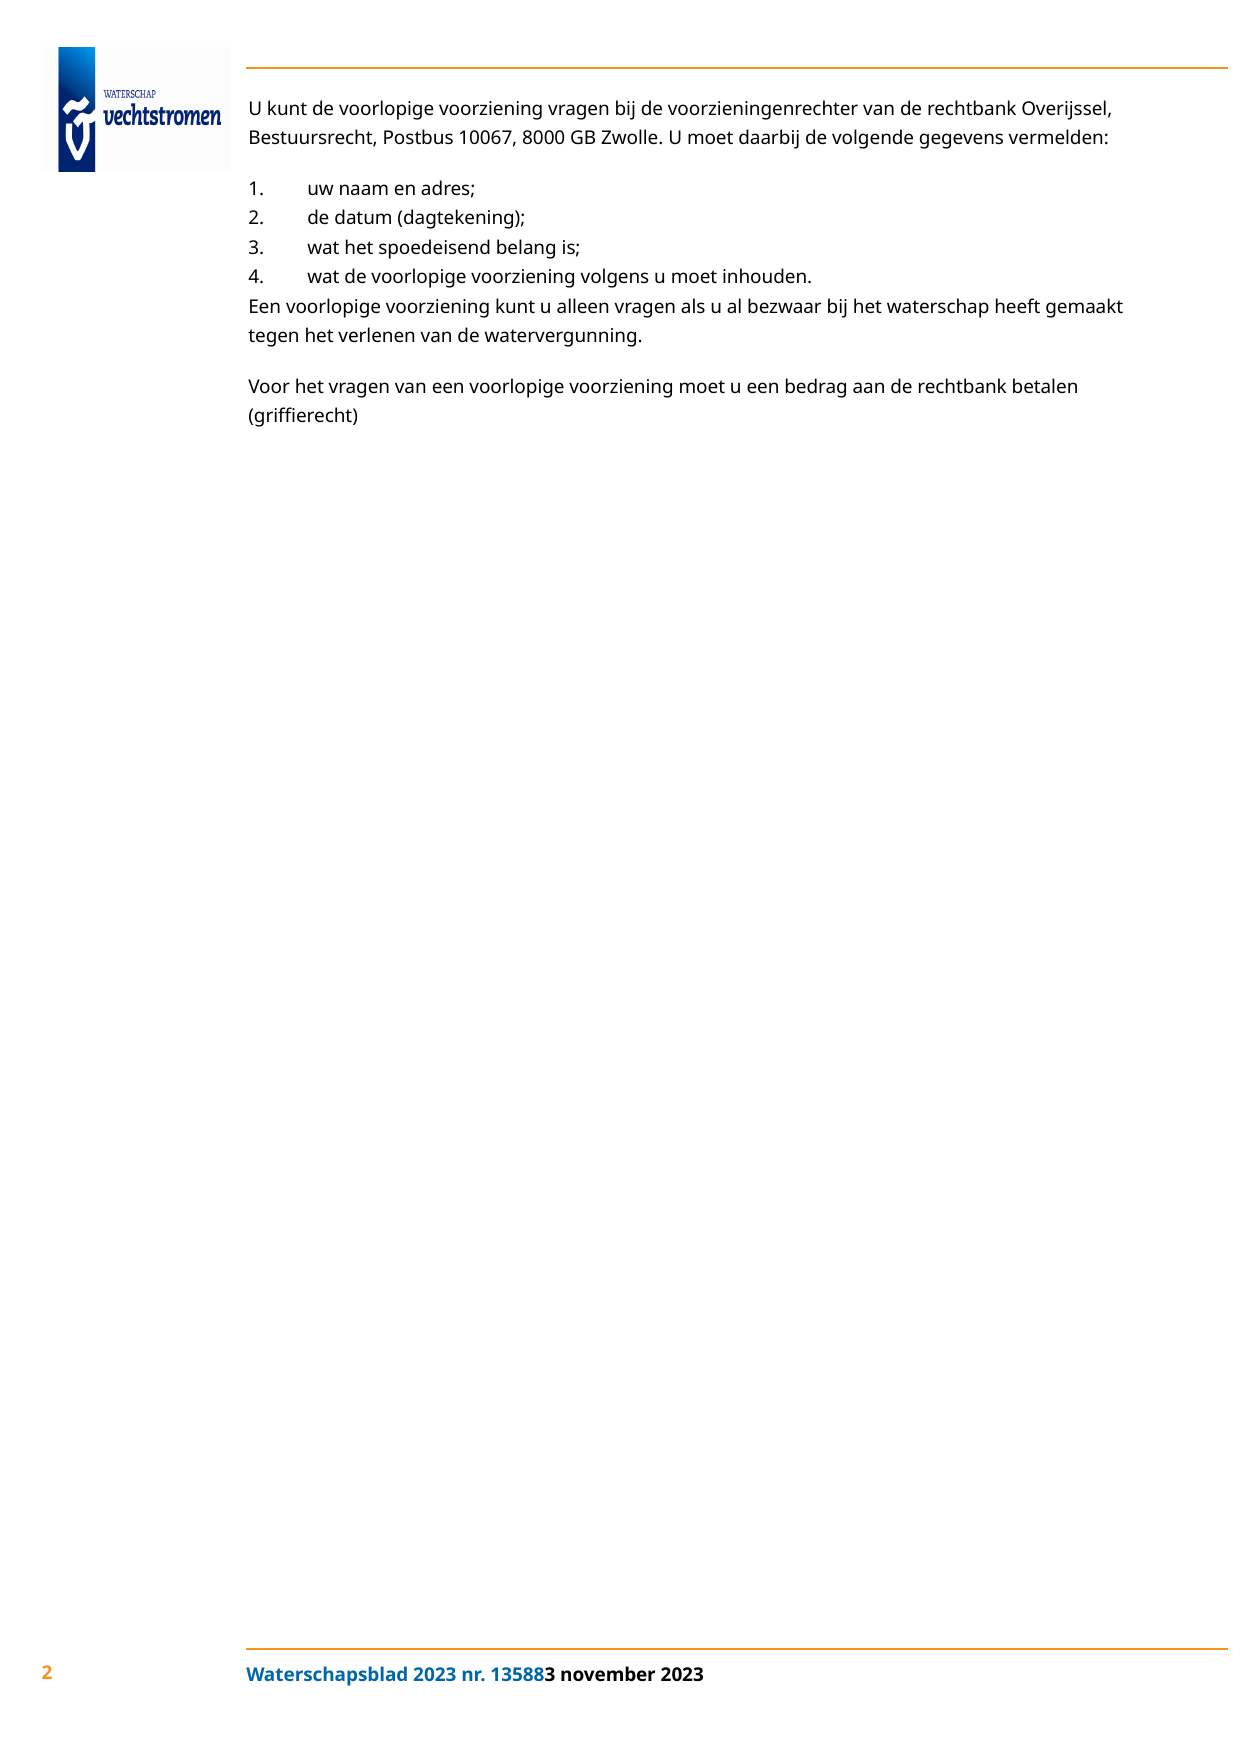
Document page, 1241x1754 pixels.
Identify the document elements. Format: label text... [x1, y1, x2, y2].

text Voor het vragen van een voorlopige voorziening moet u een bedrag aan de rechtbank betalen (griffierecht) [248, 373, 1152, 428]
list uw naam en adres; [248, 175, 1152, 201]
list de datum (dagtekening); [248, 204, 1152, 230]
picture [41, 47, 231, 172]
list wat het spoedeisend belang is; [248, 234, 1152, 260]
text U kunt de voorlopige voorziening vragen bij de voorzieningenrechter van de rechtbank Overijssel, Bestuursrecht, Postbus 10067, 8000 GB Zwolle. U moet daarbij de volgende gegevens vermelden: [248, 95, 1152, 150]
list wat de voorlopige voorziening volgens u moet inhouden. [248, 263, 1152, 289]
text Een voorlopige voorziening kunt u alleen vragen als u al bezwaar bij het waterschap heeft gemaakt tegen het verlenen van de watervergunning. [248, 293, 1152, 348]
